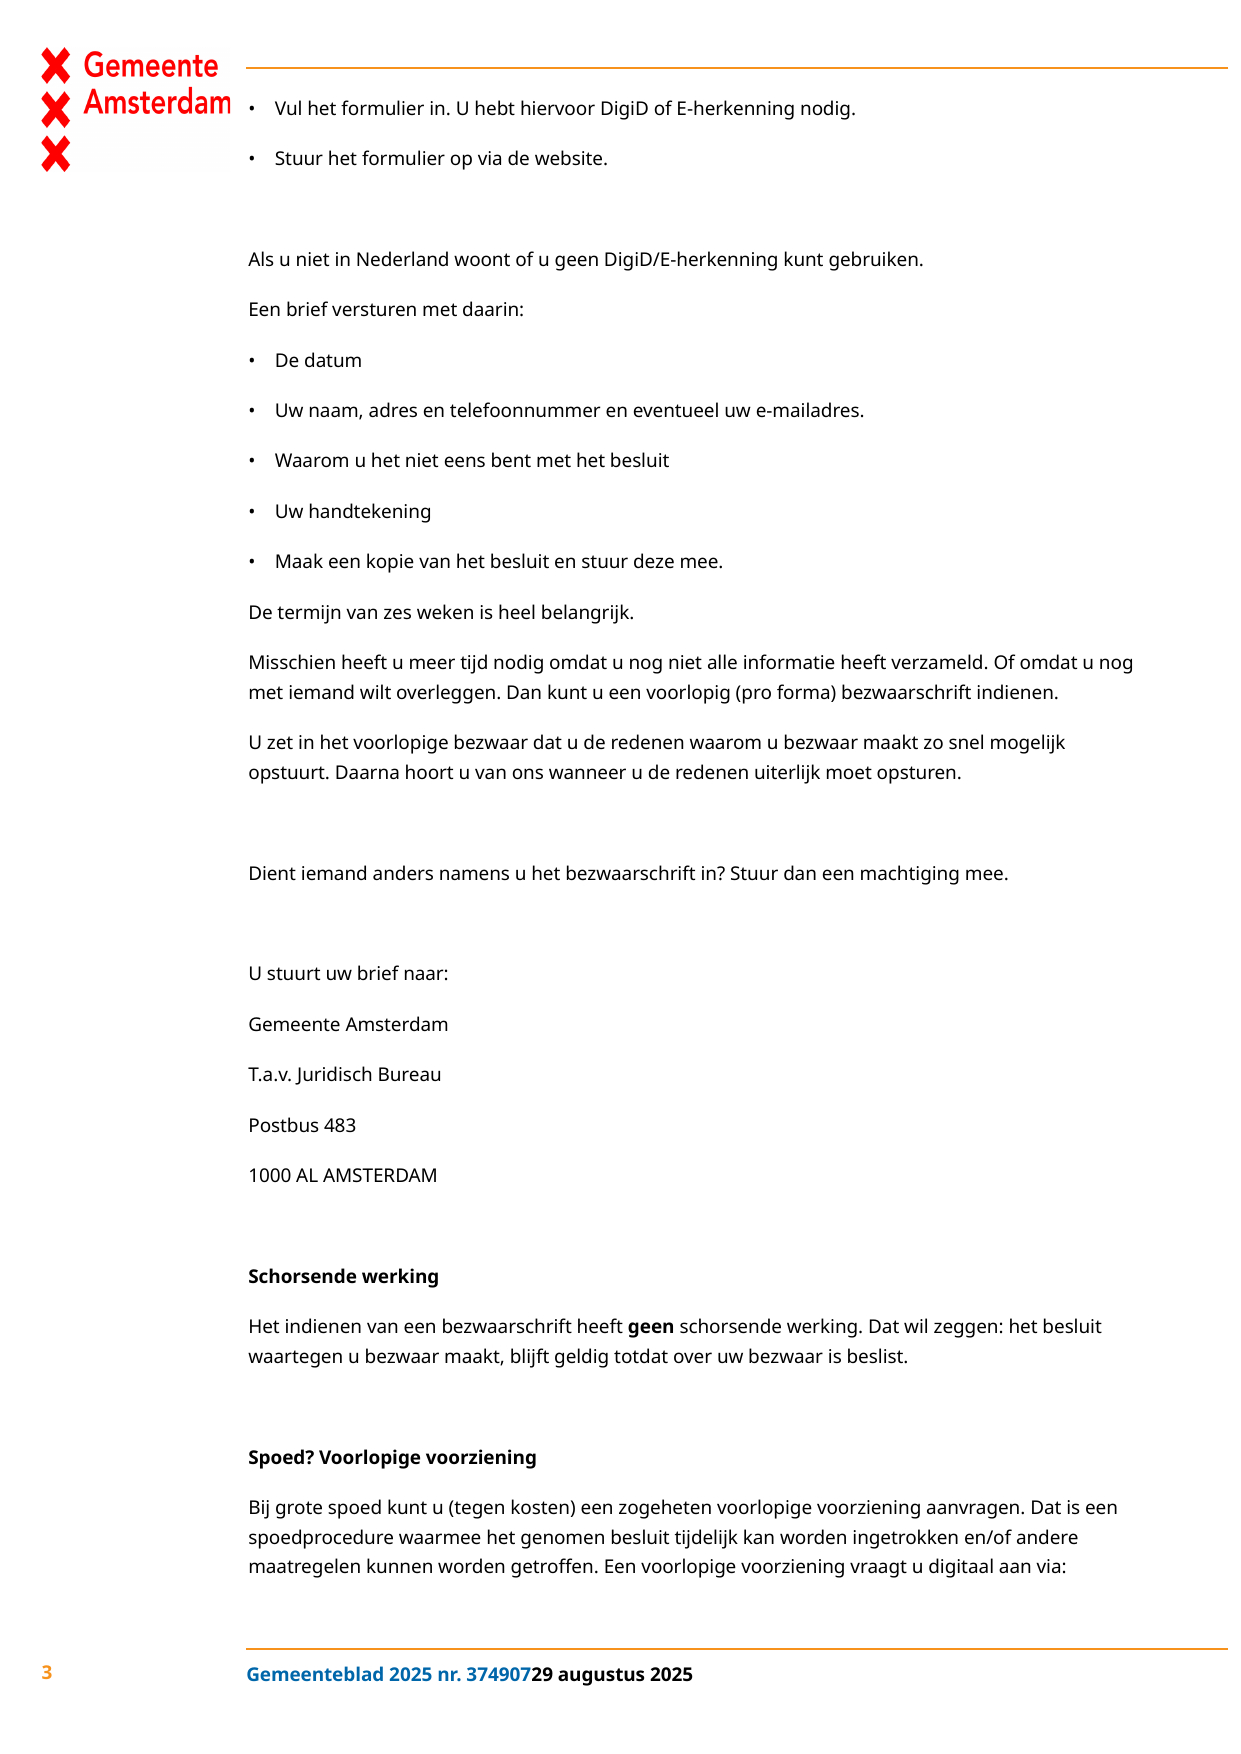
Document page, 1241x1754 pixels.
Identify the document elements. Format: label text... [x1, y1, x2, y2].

picture [41, 47, 231, 172]
text • Uw naam, adres en telefoonnummer en eventueel uw e-mailadres. [248, 397, 1152, 423]
text • De datum [248, 347, 1152, 373]
text Schorsende werking [248, 1263, 1152, 1289]
text Spoed? Voorlopige voorziening [248, 1444, 1152, 1470]
text Gemeente Amsterdam [248, 1011, 1152, 1037]
text U zet in het voorlopige bezwaar dat u de redenen waarom u bezwaar maakt zo snel mogelijk opstuurt. Daarna hoort u van ons wanneer u de redenen uiterlijk moet opsturen. [248, 729, 1152, 785]
text Postbus 483 [248, 1112, 1152, 1138]
text • Uw handtekening [248, 498, 1152, 524]
text U stuurt uw brief naar: [248, 961, 1152, 986]
text • Maak een kopie van het besluit en stuur deze mee. [248, 548, 1152, 574]
text Misschien heeft u meer tijd nodig omdat u nog niet alle informatie heeft verzameld. Of omdat u nog met iemand wilt overleggen. Dan kunt u een voorlopig (pro forma) bezwaarschrift indienen. [248, 649, 1152, 705]
text • Vul het formulier in. U hebt hiervoor DigiD of E-herkenning nodig. [248, 95, 1152, 121]
text Dient iemand anders namens u het bezwaarschrift in? Stuur dan een machtiging mee. [248, 860, 1152, 886]
text Als u niet in Nederland woont of u geen DigiD/E-herkenning kunt gebruiken. [248, 246, 1152, 272]
text T.a.v. Juridisch Bureau [248, 1061, 1152, 1087]
text Het indienen van een bezwaarschrift heeft geen schorsende werking. Dat wil zeggen: het besluit waartegen u bezwaar maakt, blijft geldig totdat over uw bezwaar is beslist. [248, 1313, 1152, 1369]
text • Stuur het formulier op via de website. [248, 145, 1152, 171]
text 1000 AL AMSTERDAM [248, 1162, 1152, 1188]
text Een brief versturen met daarin: [248, 296, 1152, 322]
text De termijn van zes weken is heel belangrijk. [248, 599, 1152, 625]
text • Waarom u het niet eens bent met het besluit [248, 448, 1152, 473]
text Bij grote spoed kunt u (tegen kosten) een zogeheten voorlopige voorziening aanvragen. Dat is een spoedprocedure waarmee het genomen besluit tijdelijk kan worden ingetrokken en/of andere maatregelen kunnen worden getroffen. Een voorlopige voorziening vraagt u digitaal aan via: [248, 1494, 1152, 1579]
